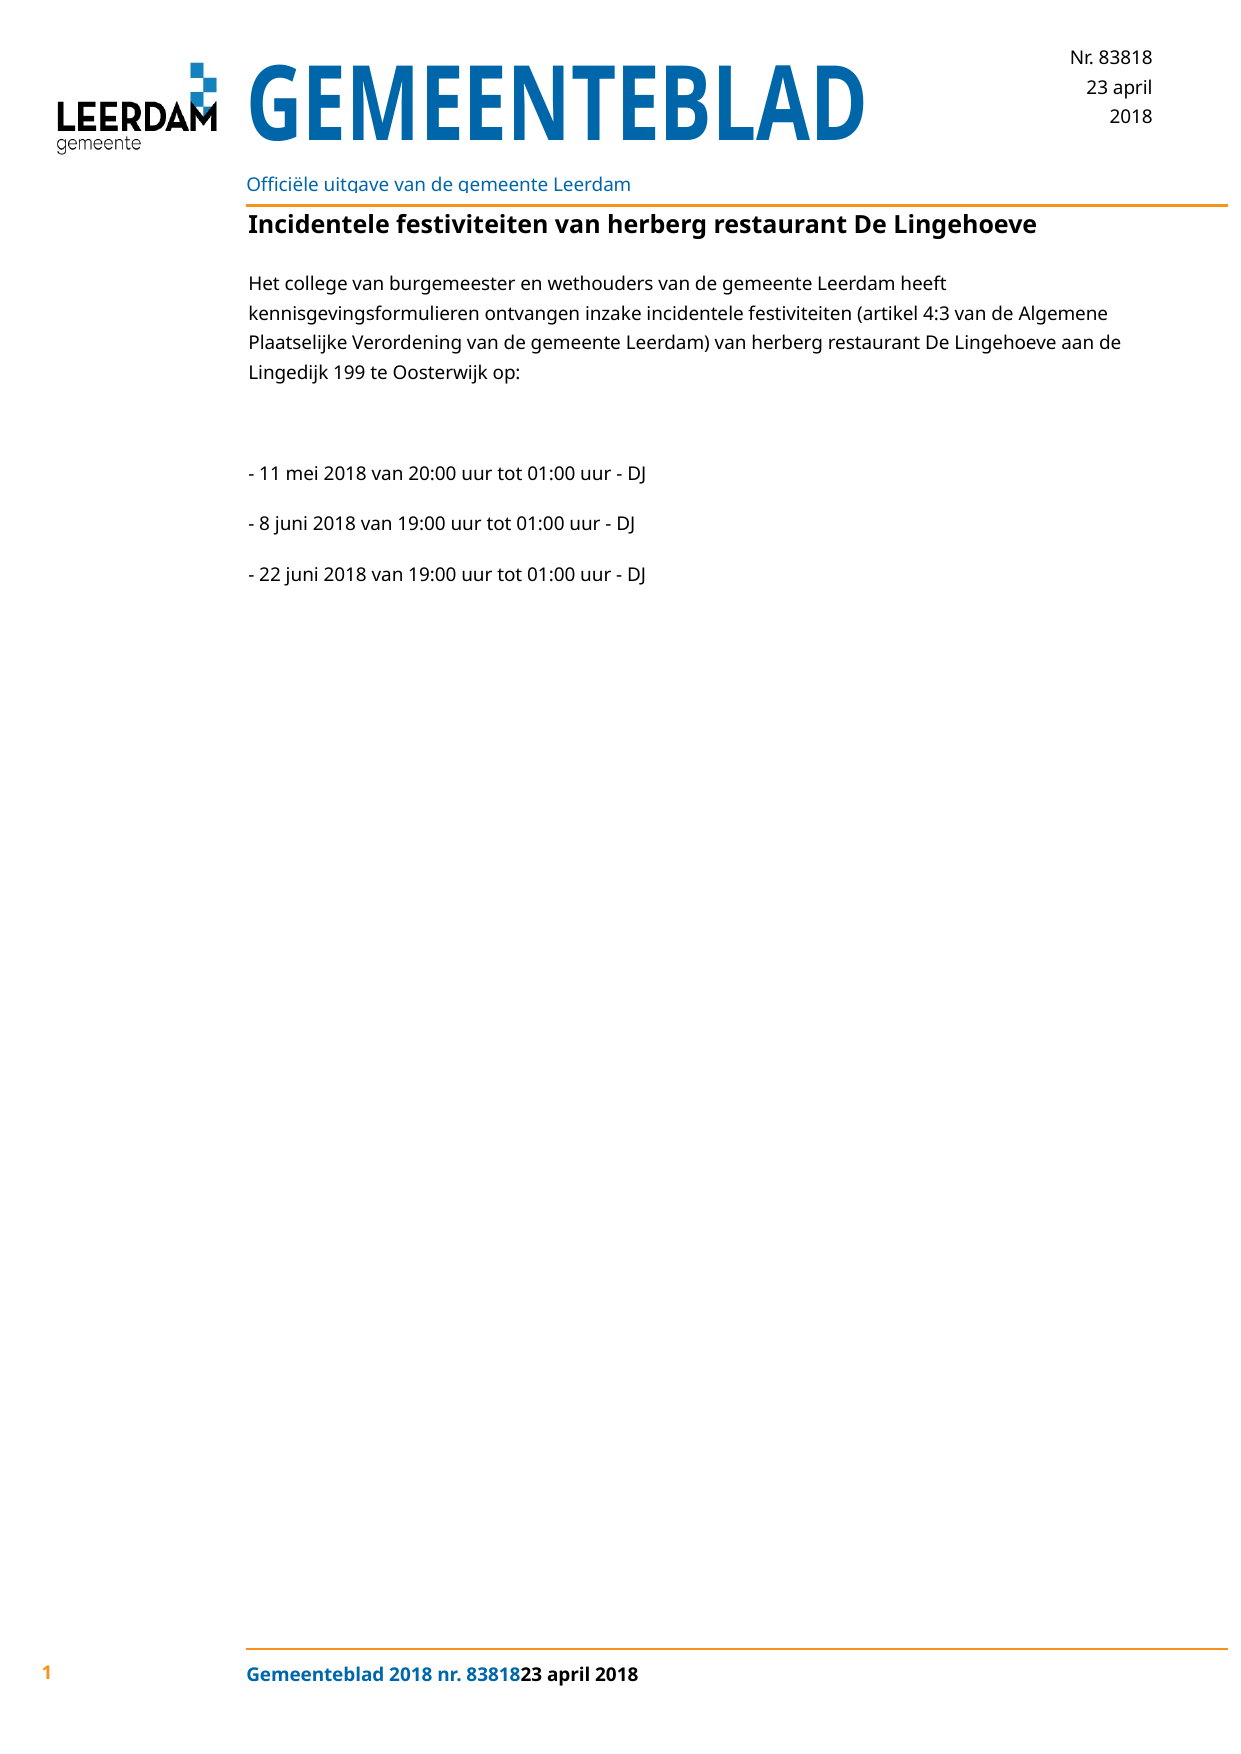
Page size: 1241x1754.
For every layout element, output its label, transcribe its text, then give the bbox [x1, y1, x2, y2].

picture [41, 47, 231, 172]
text Incidentele festiviteiten van herberg restaurant De Lingehoeve [248, 207, 1152, 241]
text - 22 juni 2018 van 19:00 uur tot 01:00 uur - DJ [248, 561, 1152, 586]
text - 8 juni 2018 van 19:00 uur tot 01:00 uur - DJ [248, 510, 1152, 536]
text - 11 mei 2018 van 20:00 uur tot 01:00 uur - DJ [248, 460, 1152, 486]
text Het college van burgemeester en wethouders van de gemeente Leerdam heeft kennisgevingsformulieren ontvangen inzake incidentele festiviteiten (artikel 4:3 van de Algemene Plaatselijke Verordening van de gemeente Leerdam) van herberg restaurant De Lingehoeve aan de Lingedijk 199 te Oosterwijk op: [248, 270, 1152, 385]
